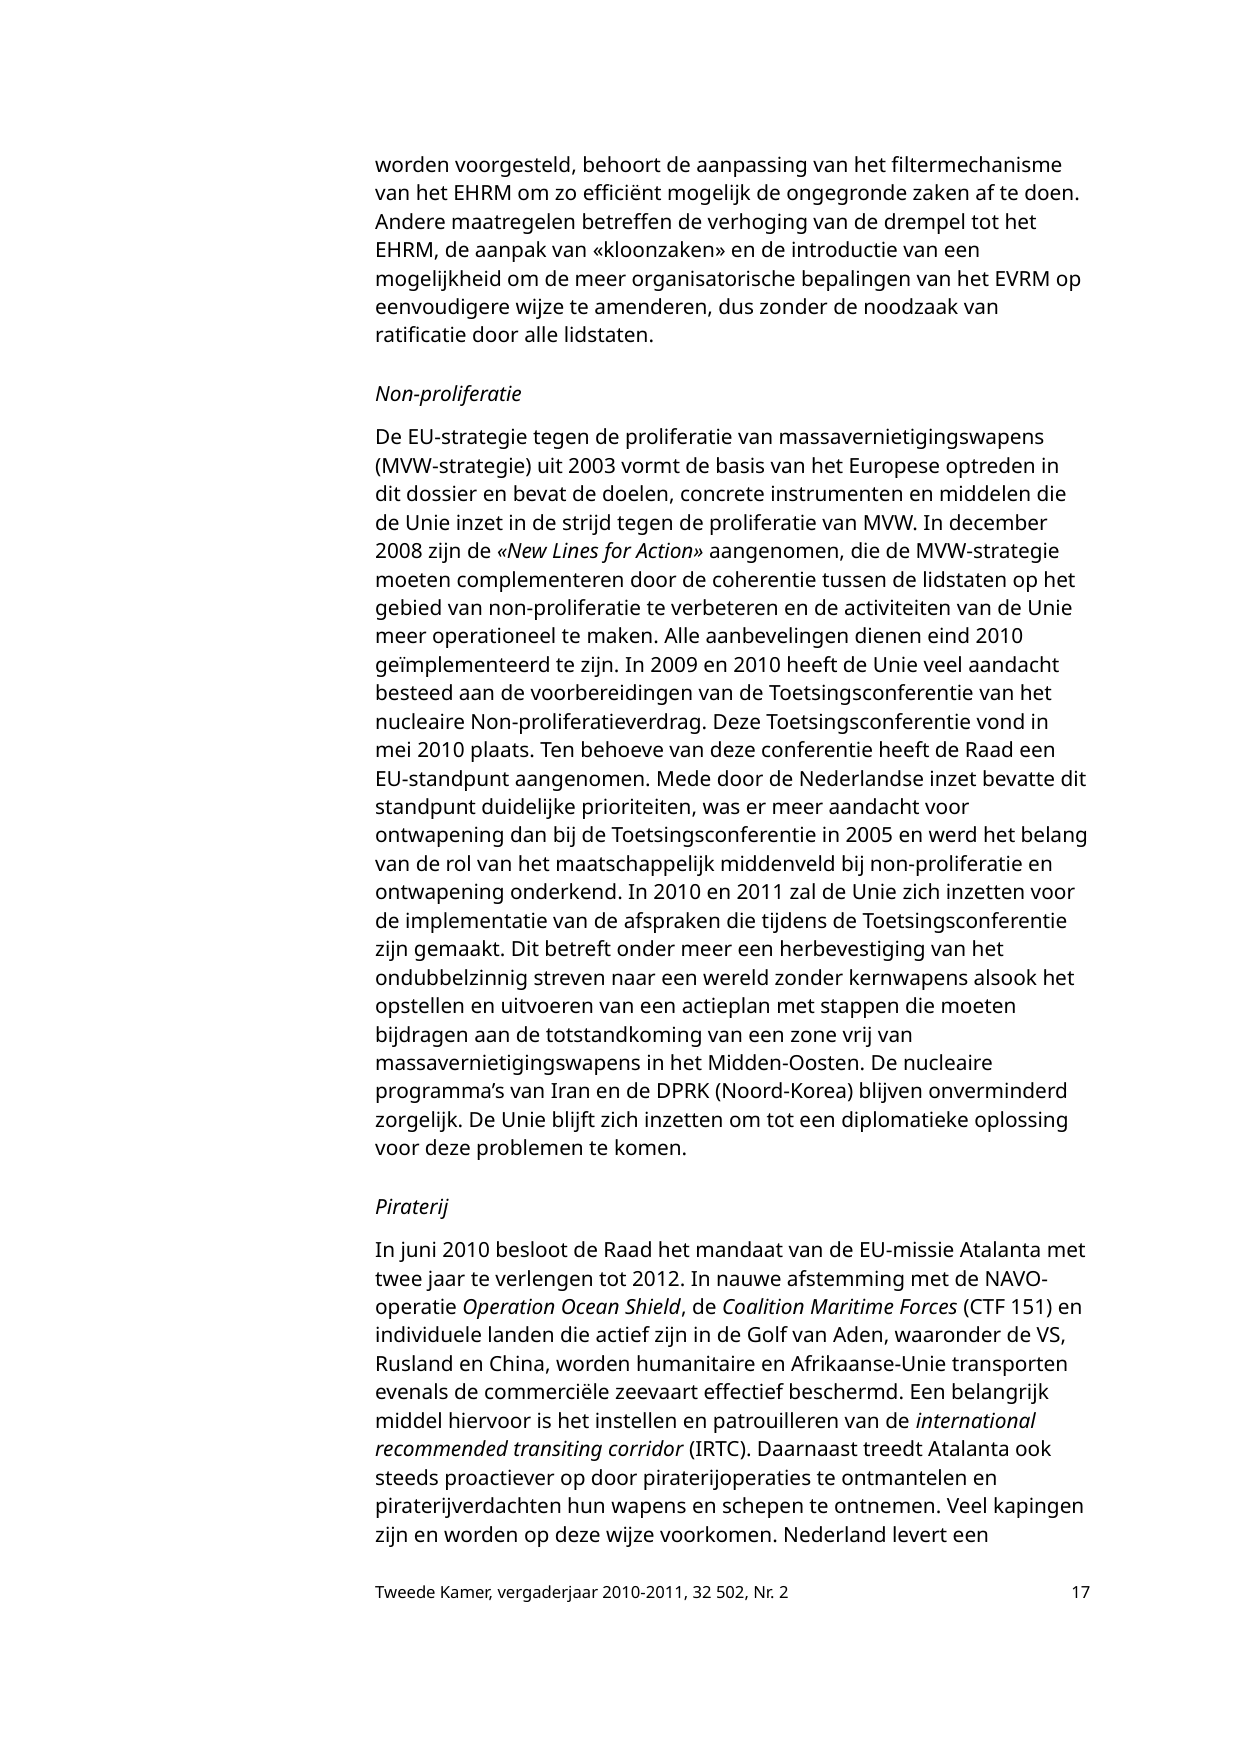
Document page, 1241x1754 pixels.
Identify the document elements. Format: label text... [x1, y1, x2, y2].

text Non-proliferatie [375, 379, 1090, 407]
text worden voorgesteld, behoort de aanpassing van het filtermechanisme van het EHRM om zo efficiënt mogelijk de ongegronde zaken af te doen. Andere maatregelen betreffen de verhoging van de drempel tot het EHRM, de aanpak van «kloonzaken» en de introductie van een mogelijkheid om de meer organisatorische bepalingen van het EVRM op eenvoudigere wijze te amenderen, dus zonder de noodzaak van ratificatie door alle lidstaten. [375, 150, 1090, 349]
text In juni 2010 besloot de Raad het mandaat van de EU-missie Atalanta met twee jaar te verlengen tot 2012. In nauwe afstemming met de NAVO-operatie Operation Ocean Shield, de Coalition Maritime Forces (CTF 151) en individuele landen die actief zijn in de Golf van Aden, waaronder de VS, Rusland en China, worden humanitaire en Afrikaanse-Unie transporten evenals de commerciële zeevaart effectief beschermd. Een belangrijk middel hiervoor is het instellen en patrouilleren van de international recommended transiting corridor (IRTC). Daarnaast treedt Atalanta ook steeds proactiever op door piraterijoperaties te ontmantelen en piraterijverdachten hun wapens en schepen te ontnemen. Veel kapingen zijn en worden op deze wijze voorkomen. Nederland levert een [375, 1235, 1090, 1548]
text De EU-strategie tegen de proliferatie van massavernietigingswapens (MVW-strategie) uit 2003 vormt de basis van het Europese optreden in dit dossier en bevat de doelen, concrete instrumenten en middelen die de Unie inzet in de strijd tegen de proliferatie van MVW. In december 2008 zijn de «New Lines for Action» aangenomen, die de MVW-strategie moeten complementeren door de coherentie tussen de lidstaten op het gebied van non-proliferatie te verbeteren en de activiteiten van de Unie meer operationeel te maken. Alle aanbevelingen dienen eind 2010 geïmplementeerd te zijn. In 2009 en 2010 heeft de Unie veel aandacht besteed aan de voorbereidingen van de Toetsingsconferentie van het nucleaire Non-proliferatieverdrag. Deze Toetsingsconferentie vond in mei 2010 plaats. Ten behoeve van deze conferentie heeft de Raad een EU-standpunt aangenomen. Mede door de Nederlandse inzet bevatte dit standpunt duidelijke prioriteiten, was er meer aandacht voor ontwapening dan bij de Toetsingsconferentie in 2005 en werd het belang van de rol van het maatschappelijk middenveld bij non-proliferatie en ontwapening onderkend. In 2010 en 2011 zal de Unie zich inzetten voor de implementatie van de afspraken die tijdens de Toetsingsconferentie zijn gemaakt. Dit betreft onder meer een herbevestiging van het ondubbelzinnig streven naar een wereld zonder kernwapens alsook het opstellen en uitvoeren van een actieplan met stappen die moeten bijdragen aan de totstandkoming van een zone vrij van massavernietigingswapens in het Midden-Oosten. De nucleaire programma’s van Iran en de DPRK (Noord-Korea) blijven onverminderd zorgelijk. De Unie blijft zich inzetten om tot een diplomatieke oplossing voor deze problemen te komen. [375, 422, 1090, 1162]
text Piraterij [375, 1192, 1090, 1220]
